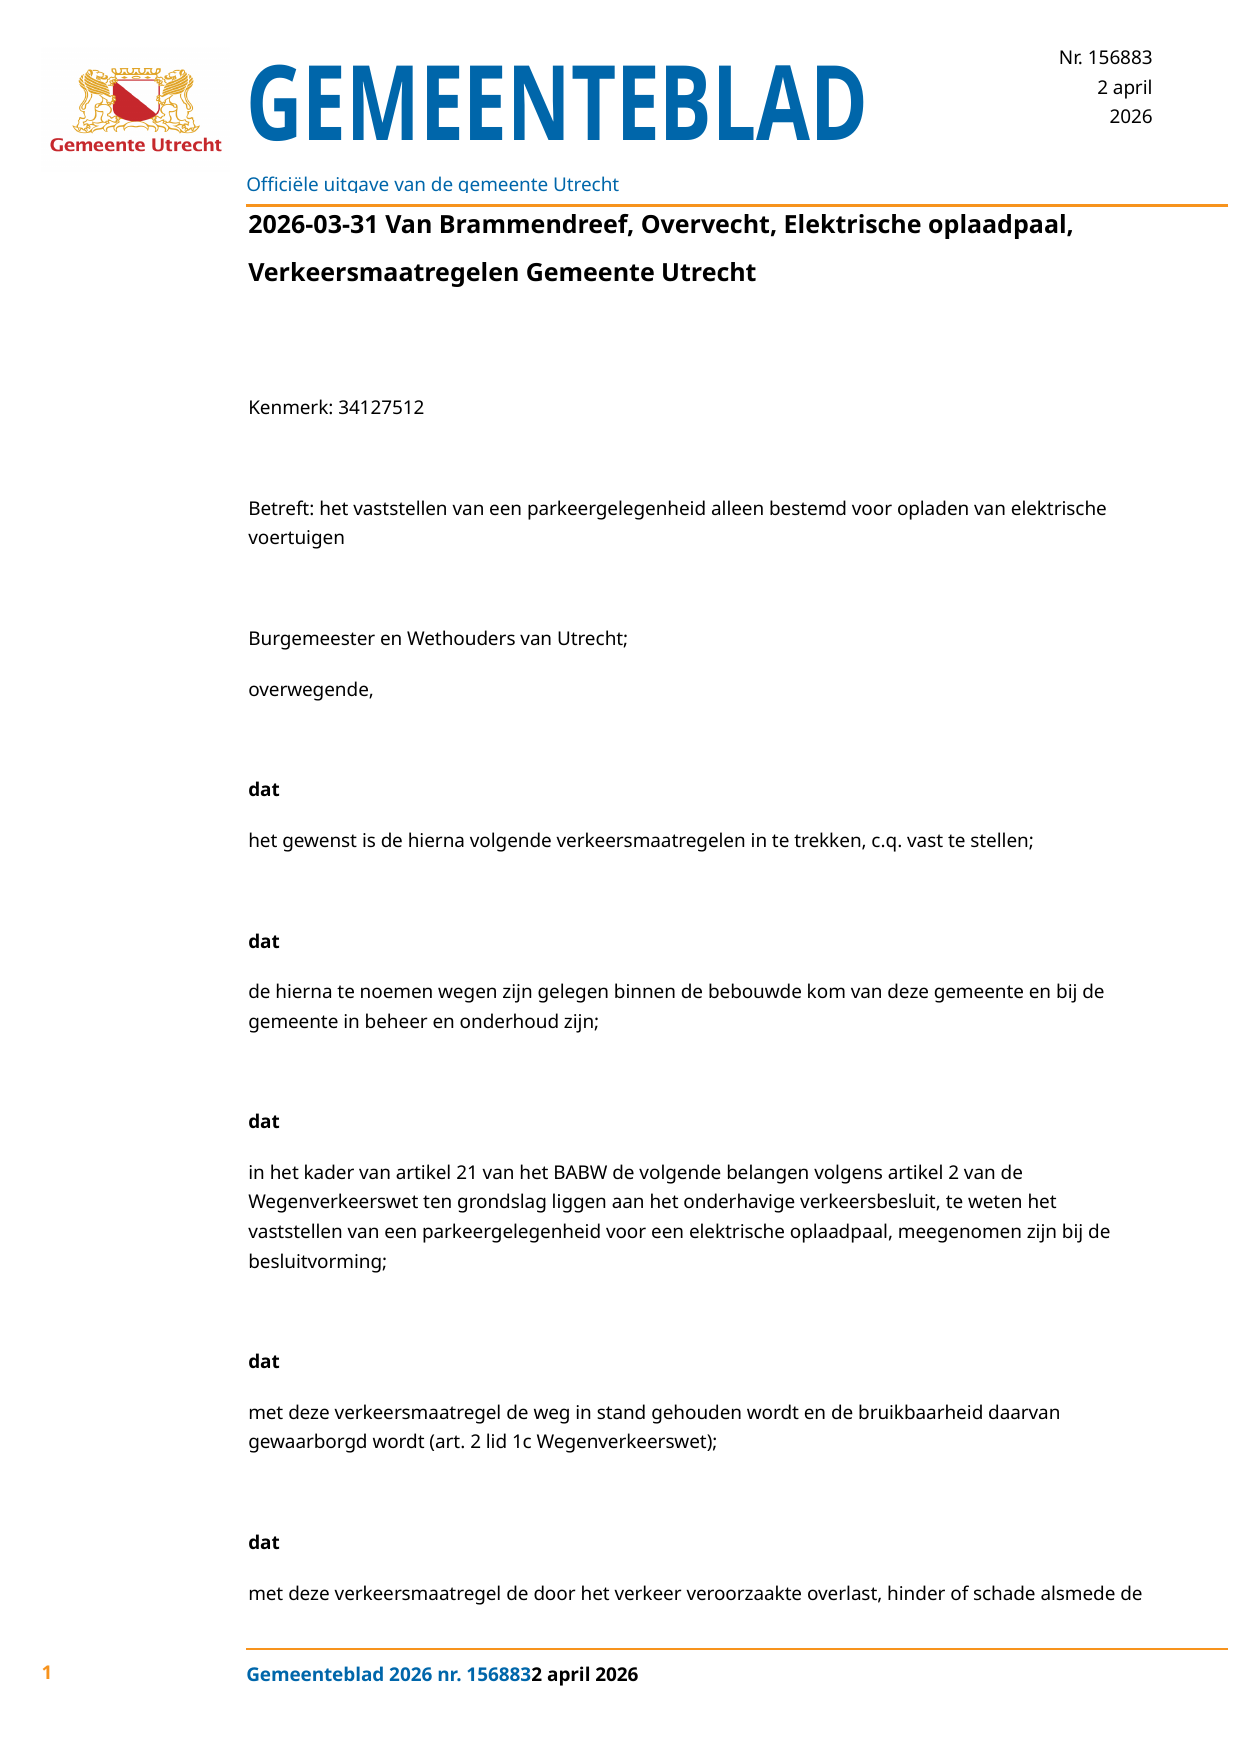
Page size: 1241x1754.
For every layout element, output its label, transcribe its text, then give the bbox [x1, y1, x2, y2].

text de hierna te noemen wegen zijn gelegen binnen de bebouwde kom van deze gemeente en bij de gemeente in beheer en onderhoud zijn; [248, 978, 1152, 1033]
text Kenmerk: 34127512 [248, 394, 1152, 420]
text dat [248, 1349, 1152, 1374]
text Betreft: het vaststellen van een parkeergelegenheid alleen bestemd voor opladen van elektrische voertuigen [248, 495, 1152, 550]
text dat [248, 1109, 1152, 1134]
text dat [248, 1529, 1152, 1555]
text Burgemeester en Wethouders van Utrecht; [248, 625, 1152, 651]
text dat [248, 777, 1152, 802]
text het gewenst is de hierna volgende verkeersmaatregelen in te trekken, c.q. vast te stellen; [248, 827, 1152, 853]
text in het kader van artikel 21 van het BABW de volgende belangen volgens artikel 2 van de Wegenverkeerswet ten grondslag liggen aan het onderhavige verkeersbesluit, te weten het vaststellen van een parkeergelegenheid voor een elektrische oplaadpaal, meegenomen zijn bij de besluitvorming; [248, 1159, 1152, 1273]
picture [41, 47, 231, 172]
text dat [248, 928, 1152, 953]
text 2026-03-31 Van Brammendreef, Overvecht, Elektrische oplaadpaal, Verkeersmaatregelen Gemeente Utrecht [248, 207, 1152, 288]
text met deze verkeersmaatregel de door het verkeer veroorzaakte overlast, hinder of schade alsmede de [248, 1580, 1152, 1606]
text overwegende, [248, 676, 1152, 701]
text met deze verkeersmaatregel de weg in stand gehouden wordt en de bruikbaarheid daarvan gewaarborgd wordt (art. 2 lid 1c Wegenverkeerswet); [248, 1399, 1152, 1454]
